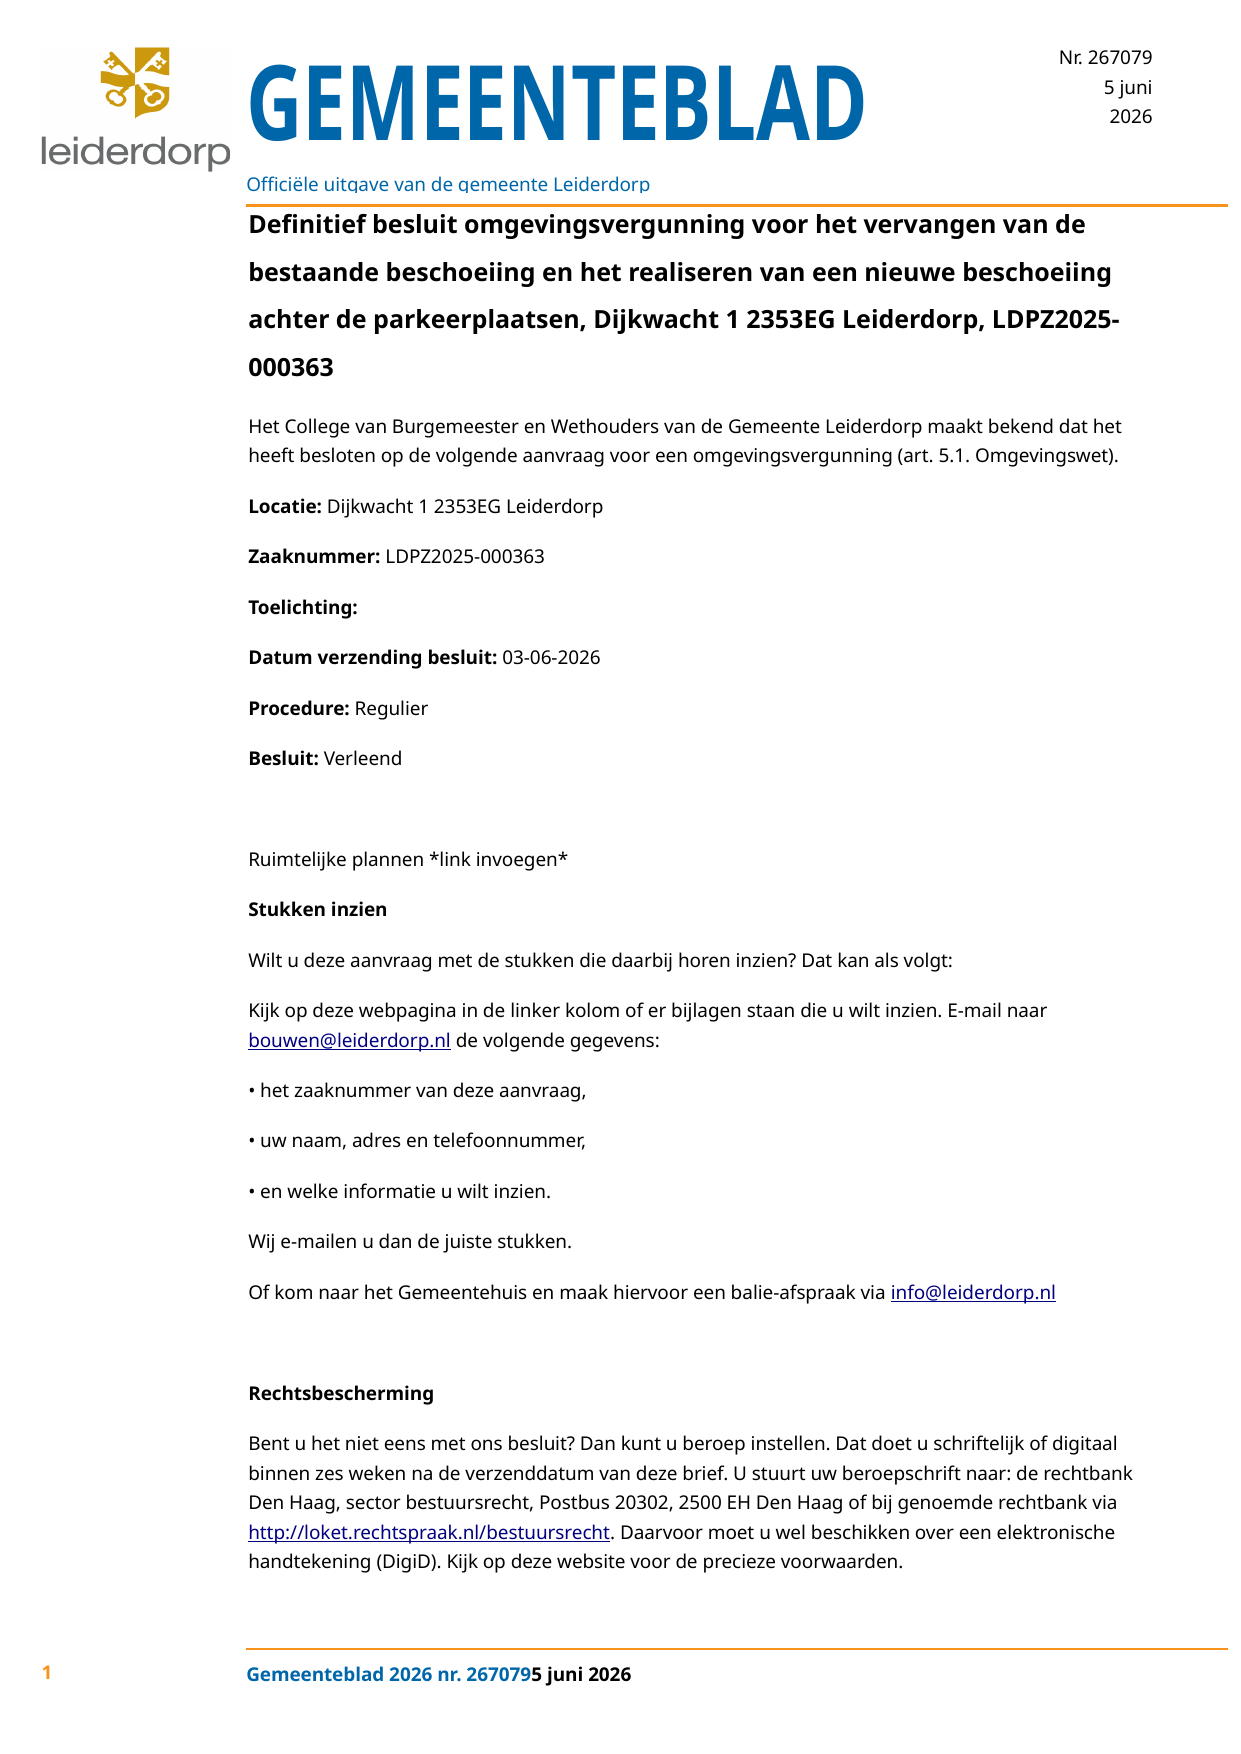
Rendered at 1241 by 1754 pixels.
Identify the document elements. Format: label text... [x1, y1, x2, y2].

text • uw naam, adres en telefoonnummer, [248, 1128, 1152, 1153]
text Wij e-mailen u dan de juiste stukken. [248, 1228, 1152, 1254]
text Besluit: Verleend [248, 745, 1152, 771]
text Ruimtelijke plannen *link invoegen* [248, 846, 1152, 872]
text Rechtsbescherming [248, 1380, 1152, 1406]
text Het College van Burgemeester en Wethouders van de Gemeente Leiderdorp maakt bekend dat het heeft besloten op de volgende aanvraag voor een omgevingsvergunning (art. 5.1. Omgevingswet). [248, 413, 1152, 468]
text Of kom naar het Gemeentehuis en maak hiervoor een balie-afspraak via info@leiderdorp.nl [248, 1279, 1152, 1305]
text Definitief besluit omgevingsvergunning voor het vervangen van de bestaande beschoeiing en het realiseren van een nieuwe beschoeiing achter de parkeerplaatsen, Dijkwacht 1 2353EG Leiderdorp, LDPZ2025-000363 [248, 207, 1152, 384]
text Bent u het niet eens met ons besluit? Dan kunt u beroep instellen. Dat doet u schriftelijk of digitaal binnen zes weken na de verzenddatum van deze brief. U stuurt uw beroepschrift naar: de rechtbank Den Haag, sector bestuursrecht, Postbus 20302, 2500 EH Den Haag of bij genoemde rechtbank via http://loket.rechtspraak.nl/bestuursrecht. Daarvoor moet u wel beschikken over een elektronische handtekening (DigiD). Kijk op deze website voor de precieze voorwaarden. [248, 1430, 1152, 1574]
text Kijk op deze webpagina in de linker kolom of er bijlagen staan die u wilt inzien. E-mail naar bouwen@leiderdorp.nl de volgende gegevens: [248, 997, 1152, 1053]
picture [41, 47, 231, 172]
text Locatie: Dijkwacht 1 2353EG Leiderdorp [248, 493, 1152, 519]
text Toelichting: [248, 594, 1152, 620]
text Datum verzending besluit: 03-06-2026 [248, 644, 1152, 670]
text Zaaknummer: LDPZ2025-000363 [248, 543, 1152, 569]
text Wilt u deze aanvraag met de stukken die daarbij horen inzien? Dat kan als volgt: [248, 947, 1152, 973]
text • het zaaknummer van deze aanvraag, [248, 1077, 1152, 1103]
text Stukken inzien [248, 896, 1152, 922]
text Procedure: Regulier [248, 695, 1152, 721]
text • en welke informatie u wilt inzien. [248, 1178, 1152, 1204]
